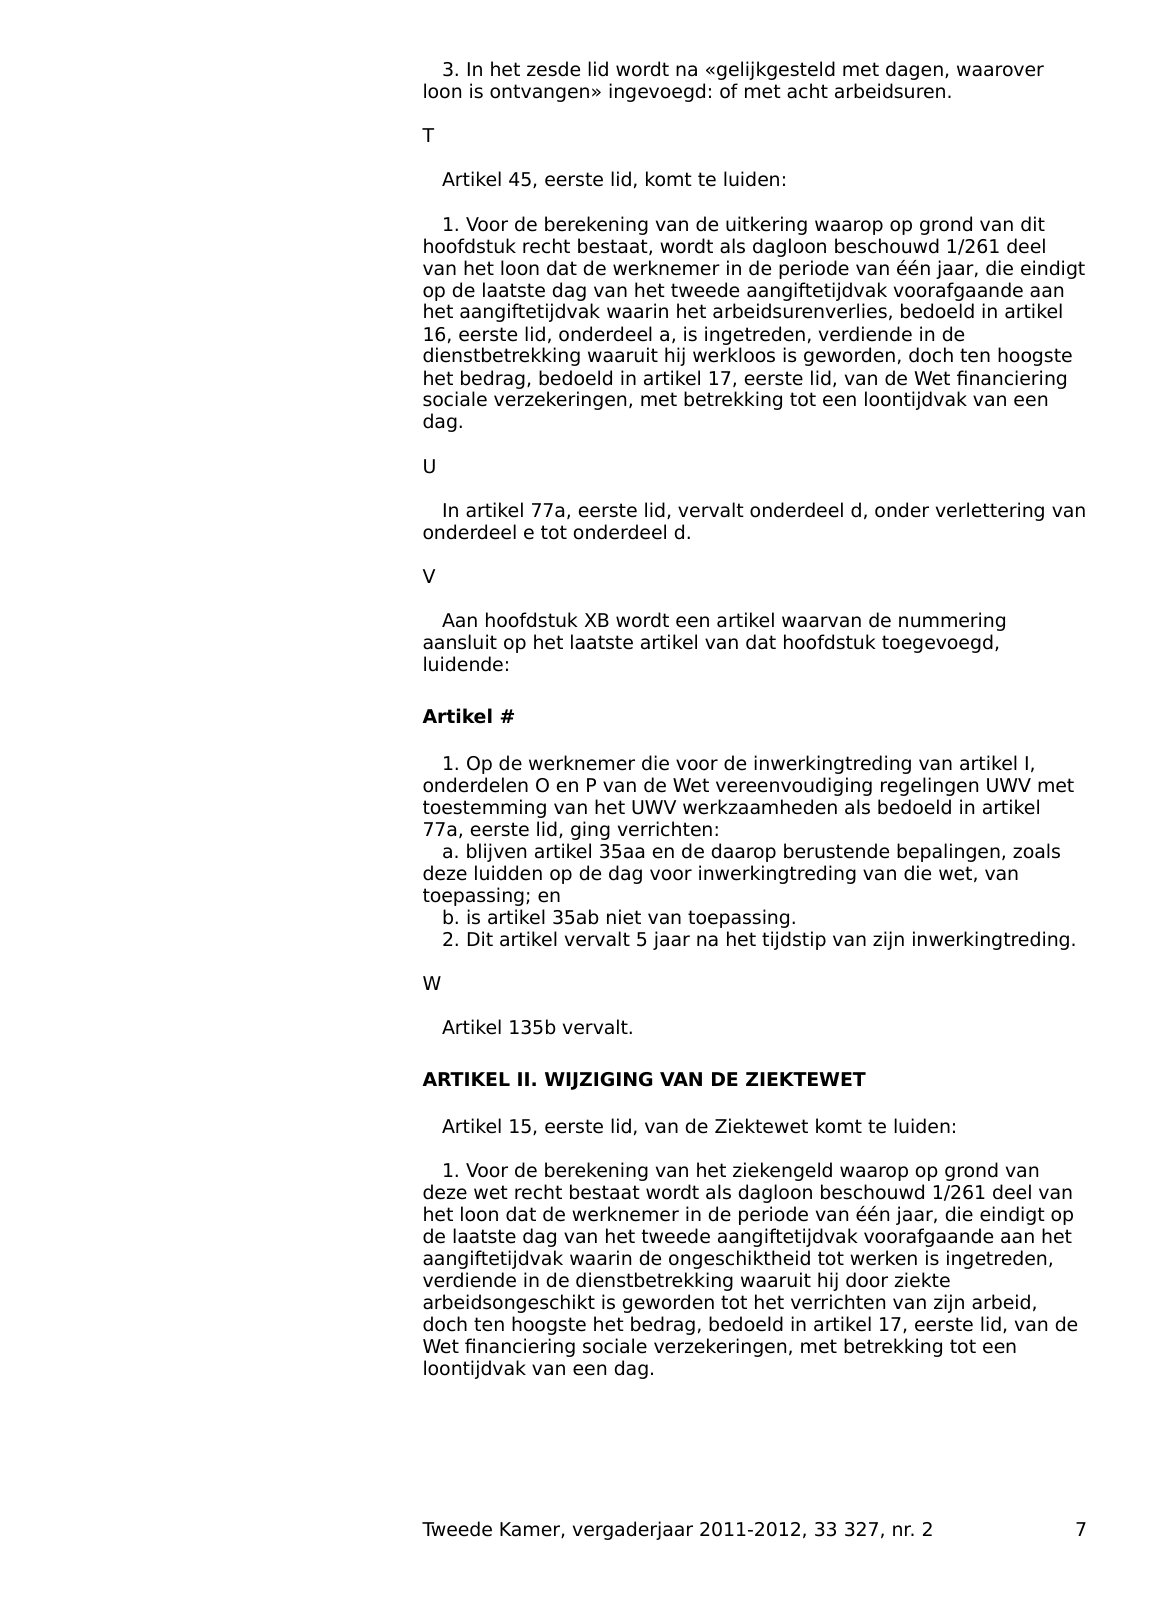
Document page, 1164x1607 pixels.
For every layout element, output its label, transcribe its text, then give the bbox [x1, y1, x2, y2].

text 2. Dit artikel vervalt 5 jaar na het tijdstip van zijn inwerkingtreding. [422, 929, 1087, 951]
text Artikel 15, eerste lid, van de Ziektewet komt te luiden: [422, 1116, 1087, 1138]
text 1. Op de werknemer die voor de inwerkingtreding van artikel I, onderdelen O en P van de Wet vereenvoudiging regelingen UWV met toestemming van het UWV werkzaamheden als bedoeld in artikel 77a, eerste lid, ging verrichten: [422, 753, 1087, 841]
text a. blijven artikel 35aa en de daarop berustende bepalingen, zoals deze luidden op de dag voor inwerkingtreding van die wet, van toepassing; en [422, 841, 1087, 907]
text b. is artikel 35ab niet van toepassing. [422, 907, 1087, 929]
subtitle ARTIKEL II. WIJZIGING VAN DE ZIEKTEWET [422, 1069, 1087, 1091]
text 1. Voor de berekening van de uitkering waarop op grond van dit hoofdstuk recht bestaat, wordt als dagloon beschouwd 1/261 deel van het loon dat de werknemer in de periode van één jaar, die eindigt op de laatste dag van het tweede aangiftetijdvak voorafgaande aan het aangiftetijdvak waarin het arbeidsurenverlies, bedoeld in artikel 16, eerste lid, onderdeel a, is ingetreden, verdiende in de dienstbetrekking waaruit hij werkloos is geworden, doch ten hoogste het bedrag, bedoeld in artikel 17, eerste lid, van de Wet financiering sociale verzekeringen, met betrekking tot een loontijdvak van een dag. [422, 213, 1087, 433]
text T [422, 125, 1087, 147]
text Artikel 45, eerste lid, komt te luiden: [422, 169, 1087, 191]
text W [422, 973, 1087, 995]
text 3. In het zesde lid wordt na «gelijkgesteld met dagen, waarover loon is ontvangen» ingevoegd: of met acht arbeidsuren. [422, 59, 1087, 103]
text V [422, 566, 1087, 588]
text 1. Voor de berekening van het ziekengeld waarop op grond van deze wet recht bestaat wordt als dagloon beschouwd 1/261 deel van het loon dat de werknemer in de periode van één jaar, die eindigt op de laatste dag van het tweede aangiftetijdvak voorafgaande aan het aangiftetijdvak waarin de ongeschiktheid tot werken is ingetreden, verdiende in de dienstbetrekking waaruit hij door ziekte arbeidsongeschikt is geworden tot het verrichten van zijn arbeid, doch ten hoogste het bedrag, bedoeld in artikel 17, eerste lid, van de Wet financiering sociale verzekeringen, met betrekking tot een loontijdvak van een dag. [422, 1160, 1087, 1380]
text U [422, 456, 1087, 477]
text In artikel 77a, eerste lid, vervalt onderdeel d, onder verlettering van onderdeel e tot onderdeel d. [422, 500, 1087, 544]
subtitle Artikel # [422, 706, 1087, 728]
text Aan hoofdstuk XB wordt een artikel waarvan de nummering aansluit op het laatste artikel van dat hoofdstuk toegevoegd, luidende: [422, 610, 1087, 676]
text Artikel 135b vervalt. [422, 1017, 1087, 1039]
